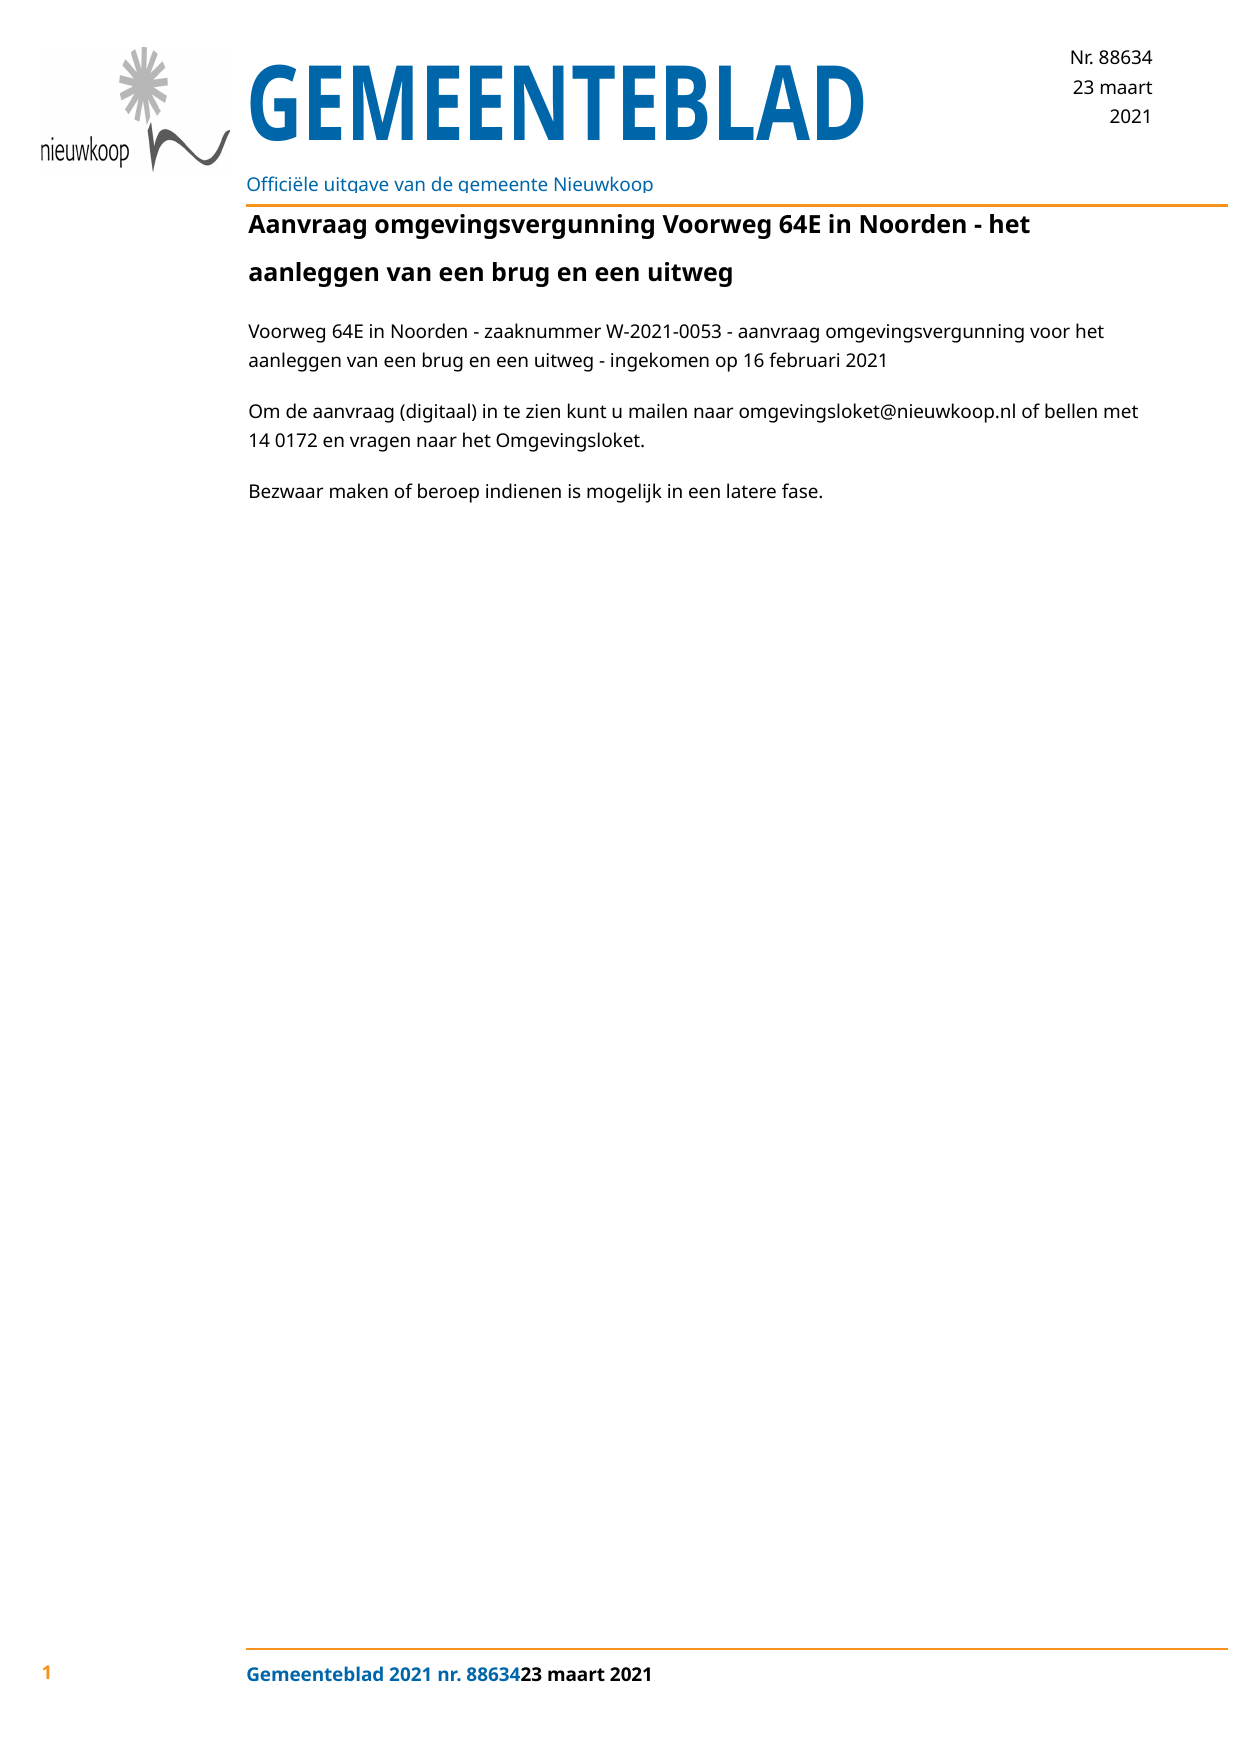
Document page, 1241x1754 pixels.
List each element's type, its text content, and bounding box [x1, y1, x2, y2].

text Aanvraag omgevingsvergunning Voorweg 64E in Noorden - het aanleggen van een brug en een uitweg [248, 207, 1152, 288]
picture [41, 47, 231, 172]
text Bezwaar maken of beroep indienen is mogelijk in een latere fase. [248, 478, 1152, 504]
text Voorweg 64E in Noorden - zaaknummer W-2021-0053 - aanvraag omgevingsvergunning voor het aanleggen van een brug en een uitweg - ingekomen op 16 februari 2021 [248, 318, 1152, 373]
text Om de aanvraag (digitaal) in te zien kunt u mailen naar omgevingsloket@nieuwkoop.nl of bellen met 14 0172 en vragen naar het Omgevingsloket. [248, 398, 1152, 453]
